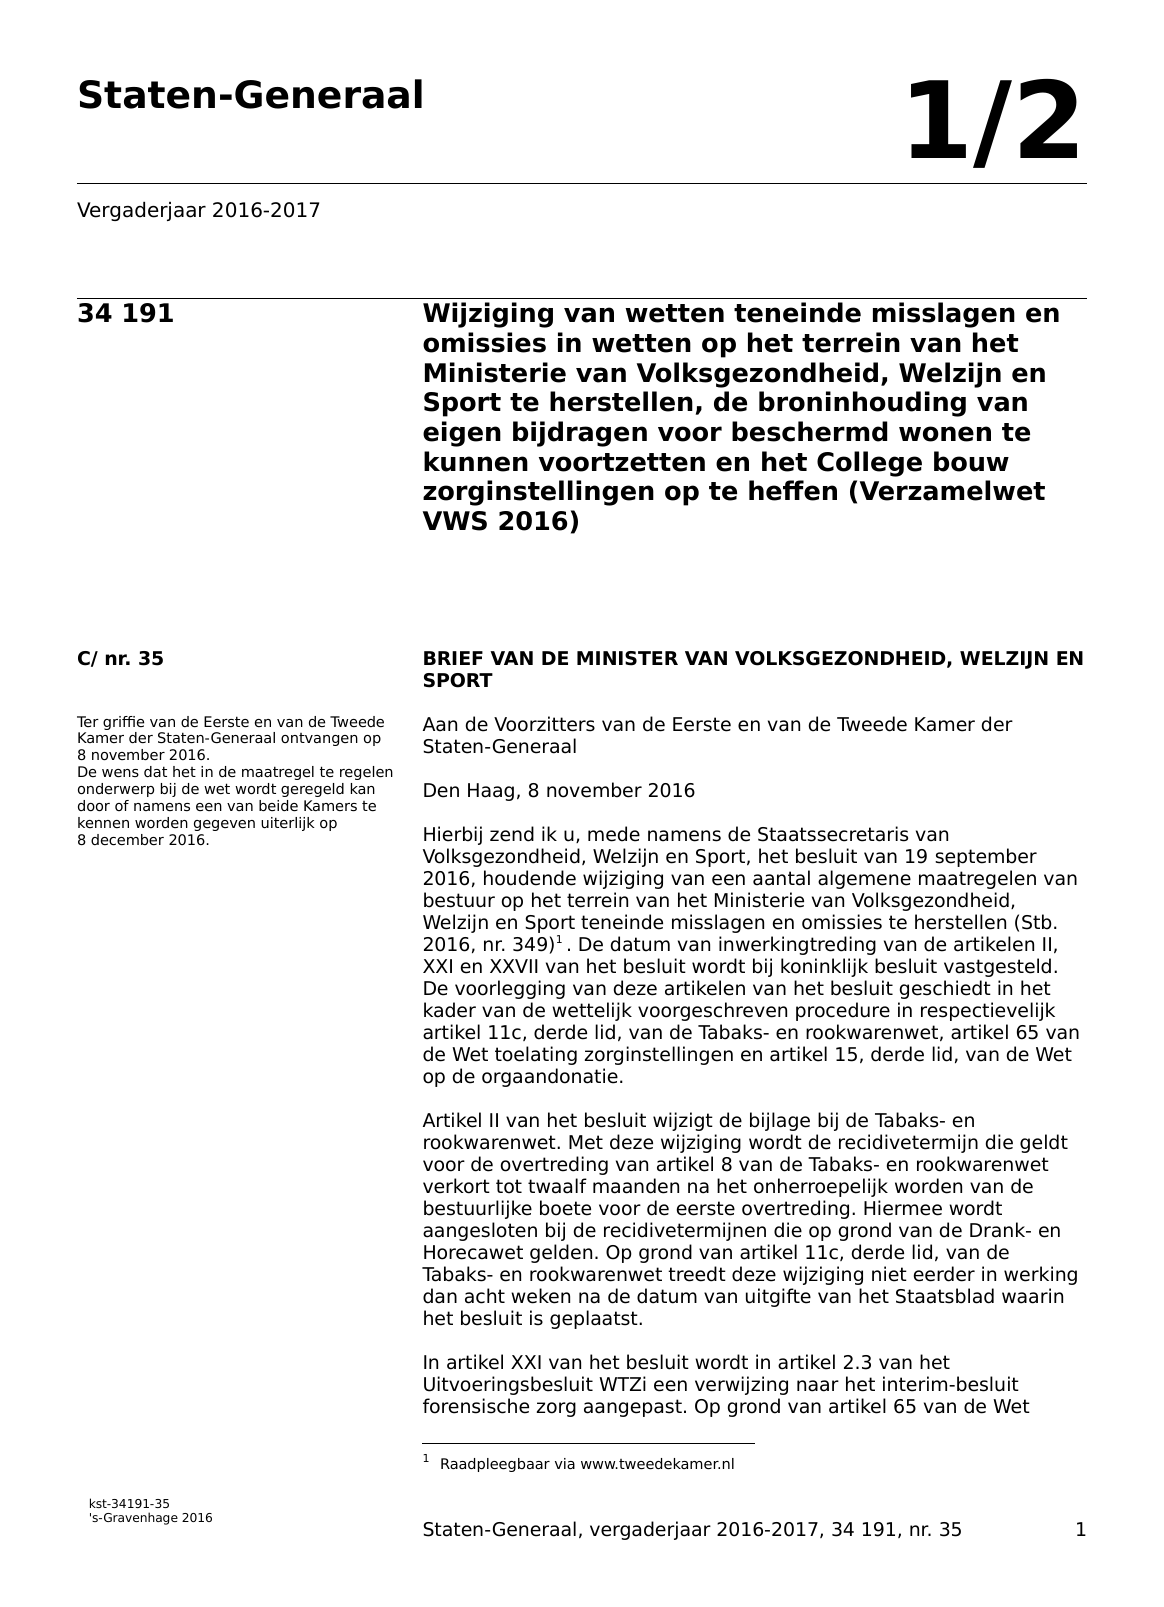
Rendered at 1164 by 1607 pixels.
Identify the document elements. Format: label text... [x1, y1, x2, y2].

table_header 1/2 [886, 59, 1087, 183]
text Hierbij zend ik u, mede namens de Staatssecretaris van Volksgezondheid, Welzijn en Sport, het besluit van 19 september 2016, houdende wijziging van een aantal algemene maatregelen van bestuur op het terrein van het Ministerie van Volksgezondheid, Welzijn en Sport teneinde misslagen en omissies te herstellen (Stb. 2016, nr. 349). De datum van inwerkingtreding van de artikelen II, XXI en XXVII van het besluit wordt bij koninklijk besluit vastgesteld. De voorlegging van deze artikelen van het besluit geschiedt in het kader van de wettelijk voorgeschreven procedure in respectievelijk artikel 11c, derde lid, van de Tabaks- en rookwarenwet, artikel 65 van de Wet toelating zorginstellingen en artikel 15, derde lid, van de Wet op de orgaandonatie. [422, 824, 1087, 1088]
text Den Haag, 8 november 2016 [422, 780, 1087, 802]
subtitle 34 191 Wijziging van wetten teneinde misslagen en omissies in wetten op het terrein van het Ministerie van Volksgezondheid, Welzijn en Sport te herstellen, de broninhouding van eigen bijdragen voor beschermd wonen te kunnen voortzetten en het College bouw zorginstellingen op te heffen (Verzamelwet VWS 2016) [77, 299, 1087, 536]
text Raadpleegbaar via www.tweedekamer.nl [422, 1452, 1087, 1474]
text Aan de Voorzitters van de Eerste en van de Tweede Kamer der Staten-Generaal [422, 714, 1087, 758]
table_header Staten-Generaal [77, 59, 886, 183]
text kst-34191-35 [88, 1497, 323, 1511]
text 's-Gravenhage 2016 [88, 1511, 323, 1525]
subtitle C/ nr. 35 BRIEF VAN DE MINISTER VAN VOLKSGEZONDHEID, WELZIJN EN SPORT [77, 647, 1087, 691]
text Artikel II van het besluit wijzigt de bijlage bij de Tabaks- en rookwarenwet. Met deze wijziging wordt de recidivetermijn die geldt voor de overtreding van artikel 8 van de Tabaks- en rookwarenwet verkort tot twaalf maanden na het onherroepelijk worden van de bestuurlijke boete voor de eerste overtreding. Hiermee wordt aangesloten bij de recidivetermijnen die op grond van de Drank- en Horecawet gelden. Op grond van artikel 11c, derde lid, van de Tabaks- en rookwarenwet treedt deze wijziging niet eerder in werking dan acht weken na de datum van uitgifte van het Staatsblad waarin het besluit is geplaatst. [422, 1110, 1087, 1330]
text In artikel XXI van het besluit wordt in artikel 2.3 van het Uitvoeringsbesluit WTZi een verwijzing naar het interim-besluit forensische zorg aangepast. Op grond van artikel 65 van de Wet [422, 1352, 1087, 1418]
table_cell Vergaderjaar 2016-2017 [77, 184, 1087, 298]
text De wens dat het in de maatregel te regelen onderwerp bij de wet wordt geregeld kan door of namens een van beide Kamers te kennen worden gegeven uiterlijk op 8 december 2016. [77, 764, 399, 849]
text Ter griffie van de Eerste en van de Tweede Kamer der Staten-Generaal ontvangen op 8 november 2016. [77, 714, 399, 764]
